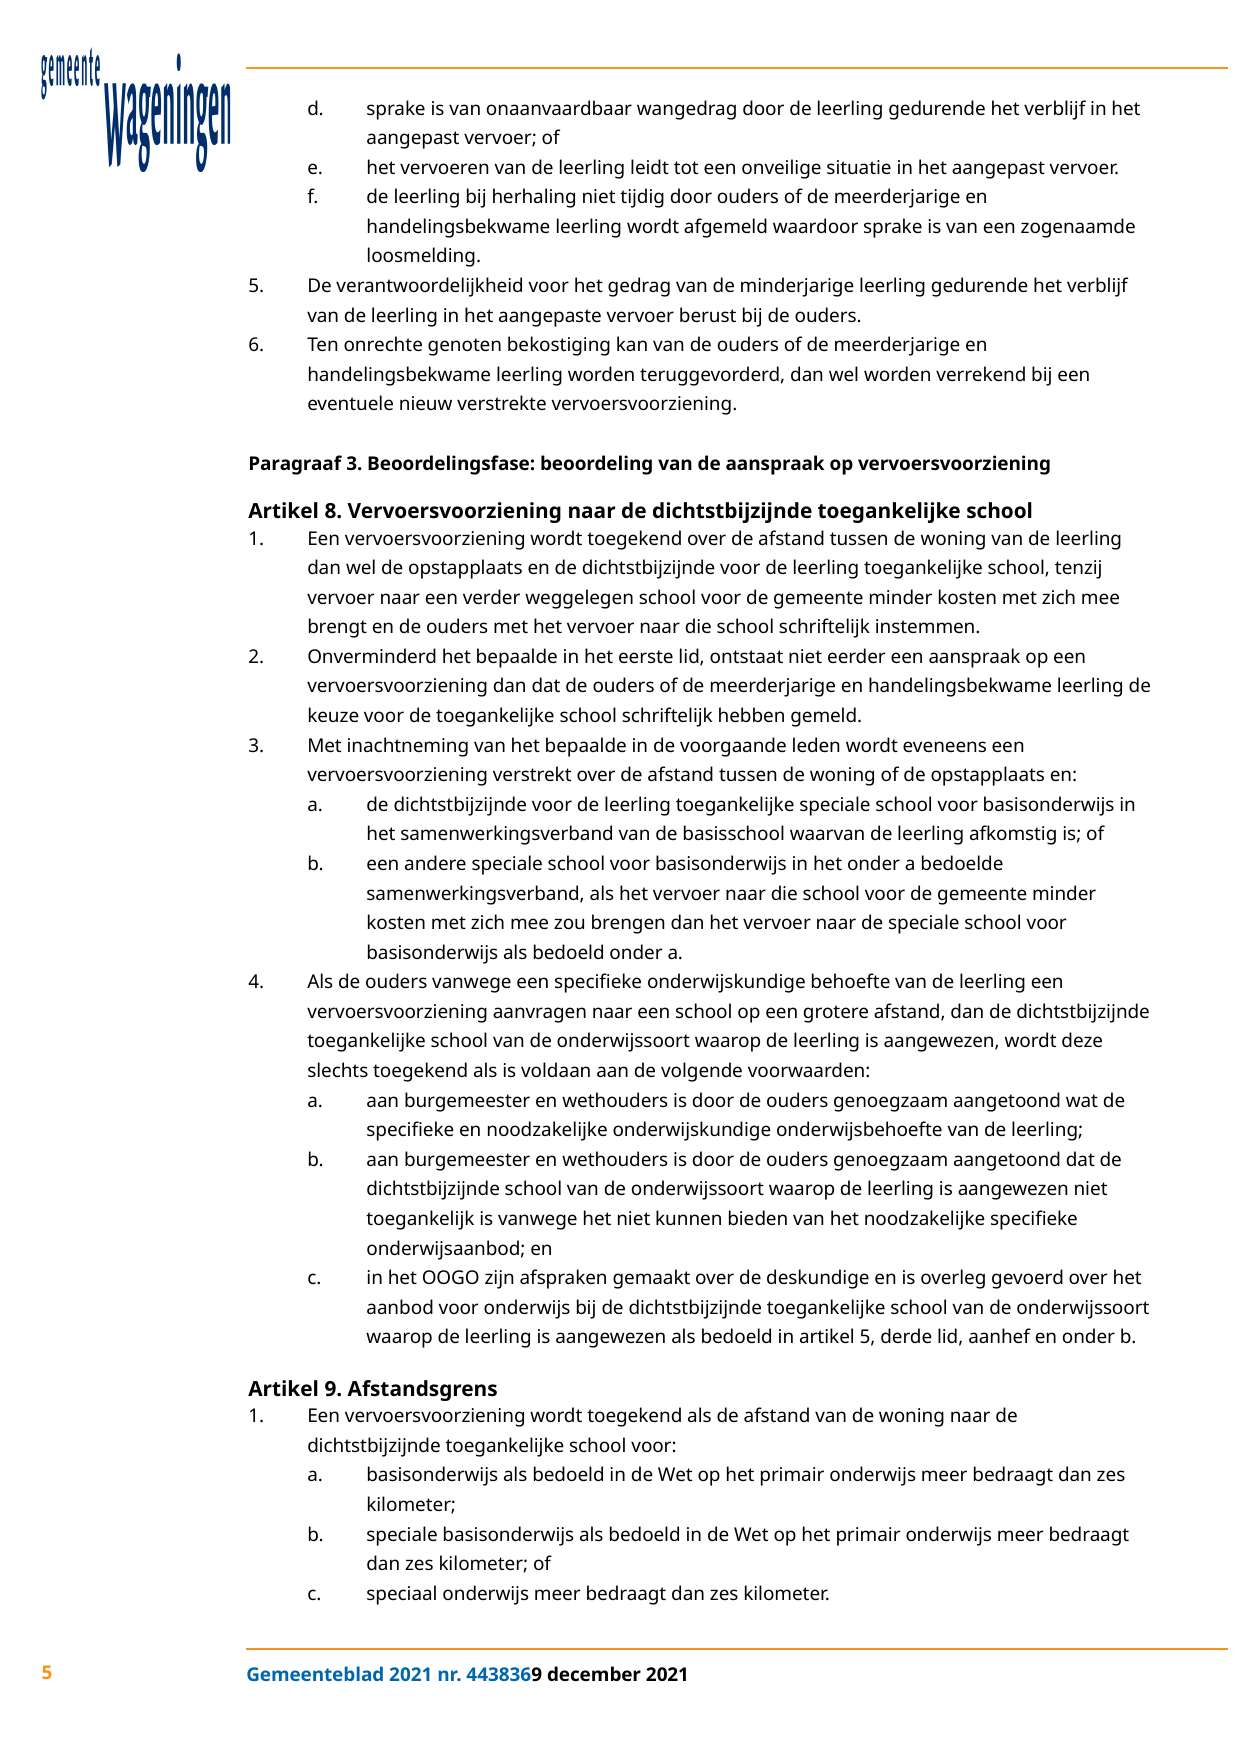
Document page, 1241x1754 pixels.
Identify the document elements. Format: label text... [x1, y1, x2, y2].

list Als de ouders vanwege een specifieke onderwijskundige behoefte van de leerling een vervoersvoorziening aanvragen naar een school op een grotere afstand, dan de dichtstbijzijnde toegankelijke school van de onderwijssoort waarop de leerling is aangewezen, wordt deze slechts toegekend als is voldaan aan de volgende voorwaarden: [248, 968, 1152, 1083]
text Artikel 8. Vervoersvoorziening naar de dichtstbijzijnde toegankelijke school [248, 496, 1152, 525]
list aan burgemeester en wethouders is door de ouders genoegzaam aangetoond wat de specifieke en noodzakelijke onderwijskundige onderwijsbehoefte van de leerling; [307, 1087, 1152, 1142]
list Met inachtneming van het bepaalde in de voorgaande leden wordt eveneens een vervoersvoorziening verstrekt over de afstand tussen de woning of de opstapplaats en: [248, 732, 1152, 787]
text Paragraaf 3. Beoordelingsfase: beoordeling van de aanspraak op vervoersvoorziening [248, 450, 1152, 476]
list in het OOGO zijn afspraken gemaakt over de deskundige en is overleg gevoerd over het aanbod voor onderwijs bij de dichtstbijzijnde toegankelijke school van de onderwijssoort waarop de leerling is aangewezen als bedoeld in artikel 5, derde lid, aanhef en onder b. [307, 1264, 1152, 1349]
list basisonderwijs als bedoeld in de Wet op het primair onderwijs meer bedraagt dan zes kilometer; [307, 1462, 1152, 1517]
list een andere speciale school voor basisonderwijs in het onder a bedoelde samenwerkingsverband, als het vervoer naar die school voor de gemeente minder kosten met zich mee zou brengen dan het vervoer naar de speciale school voor basisonderwijs als bedoeld onder a. [307, 850, 1152, 965]
text Artikel 9. Afstandsgrens [248, 1374, 1152, 1402]
list sprake is van onaanvaardbaar wangedrag door de leerling gedurende het verblijf in het aangepast vervoer; of [307, 95, 1152, 150]
list speciale basisonderwijs als bedoeld in de Wet op het primair onderwijs meer bedraagt dan zes kilometer; of [307, 1521, 1152, 1576]
list aan burgemeester en wethouders is door de ouders genoegzaam aangetoond dat de dichtstbijzijnde school van de onderwijssoort waarop de leerling is aangewezen niet toegankelijk is vanwege het niet kunnen bieden van het noodzakelijke specifieke onderwijsaanbod; en [307, 1146, 1152, 1261]
list De verantwoordelijkheid voor het gedrag van de minderjarige leerling gedurende het verblijf van de leerling in het aangepaste vervoer berust bij de ouders. [248, 272, 1152, 328]
list Onverminderd het bepaalde in het eerste lid, ontstaat niet eerder een aanspraak op een vervoersvoorziening dan dat de ouders of de meerderjarige en handelingsbekwame leerling de keuze voor de toegankelijke school schriftelijk hebben gemeld. [248, 643, 1152, 728]
list speciaal onderwijs meer bedraagt dan zes kilometer. [307, 1580, 1152, 1606]
list Een vervoersvoorziening wordt toegekend als de afstand van de woning naar de dichtstbijzijnde toegankelijke school voor: [248, 1402, 1152, 1458]
picture [41, 47, 231, 172]
list de leerling bij herhaling niet tijdig door ouders of de meerderjarige en handelingsbekwame leerling wordt afgemeld waardoor sprake is van een zogenaamde loosmelding. [307, 183, 1152, 268]
list Ten onrechte genoten bekostiging kan van de ouders of de meerderjarige en handelingsbekwame leerling worden teruggevorderd, dan wel worden verrekend bij een eventuele nieuw verstrekte vervoersvoorziening. [248, 331, 1152, 416]
list de dichtstbijzijnde voor de leerling toegankelijke speciale school voor basisonderwijs in het samenwerkingsverband van de basisschool waarvan de leerling afkomstig is; of [307, 791, 1152, 846]
list het vervoeren van de leerling leidt tot een onveilige situatie in het aangepast vervoer. [307, 154, 1152, 180]
list Een vervoersvoorziening wordt toegekend over de afstand tussen de woning van de leerling dan wel de opstapplaats en de dichtstbijzijnde voor de leerling toegankelijke school, tenzij vervoer naar een verder weggelegen school voor de gemeente minder kosten met zich mee brengt en de ouders met het vervoer naar die school schriftelijk instemmen. [248, 525, 1152, 639]
